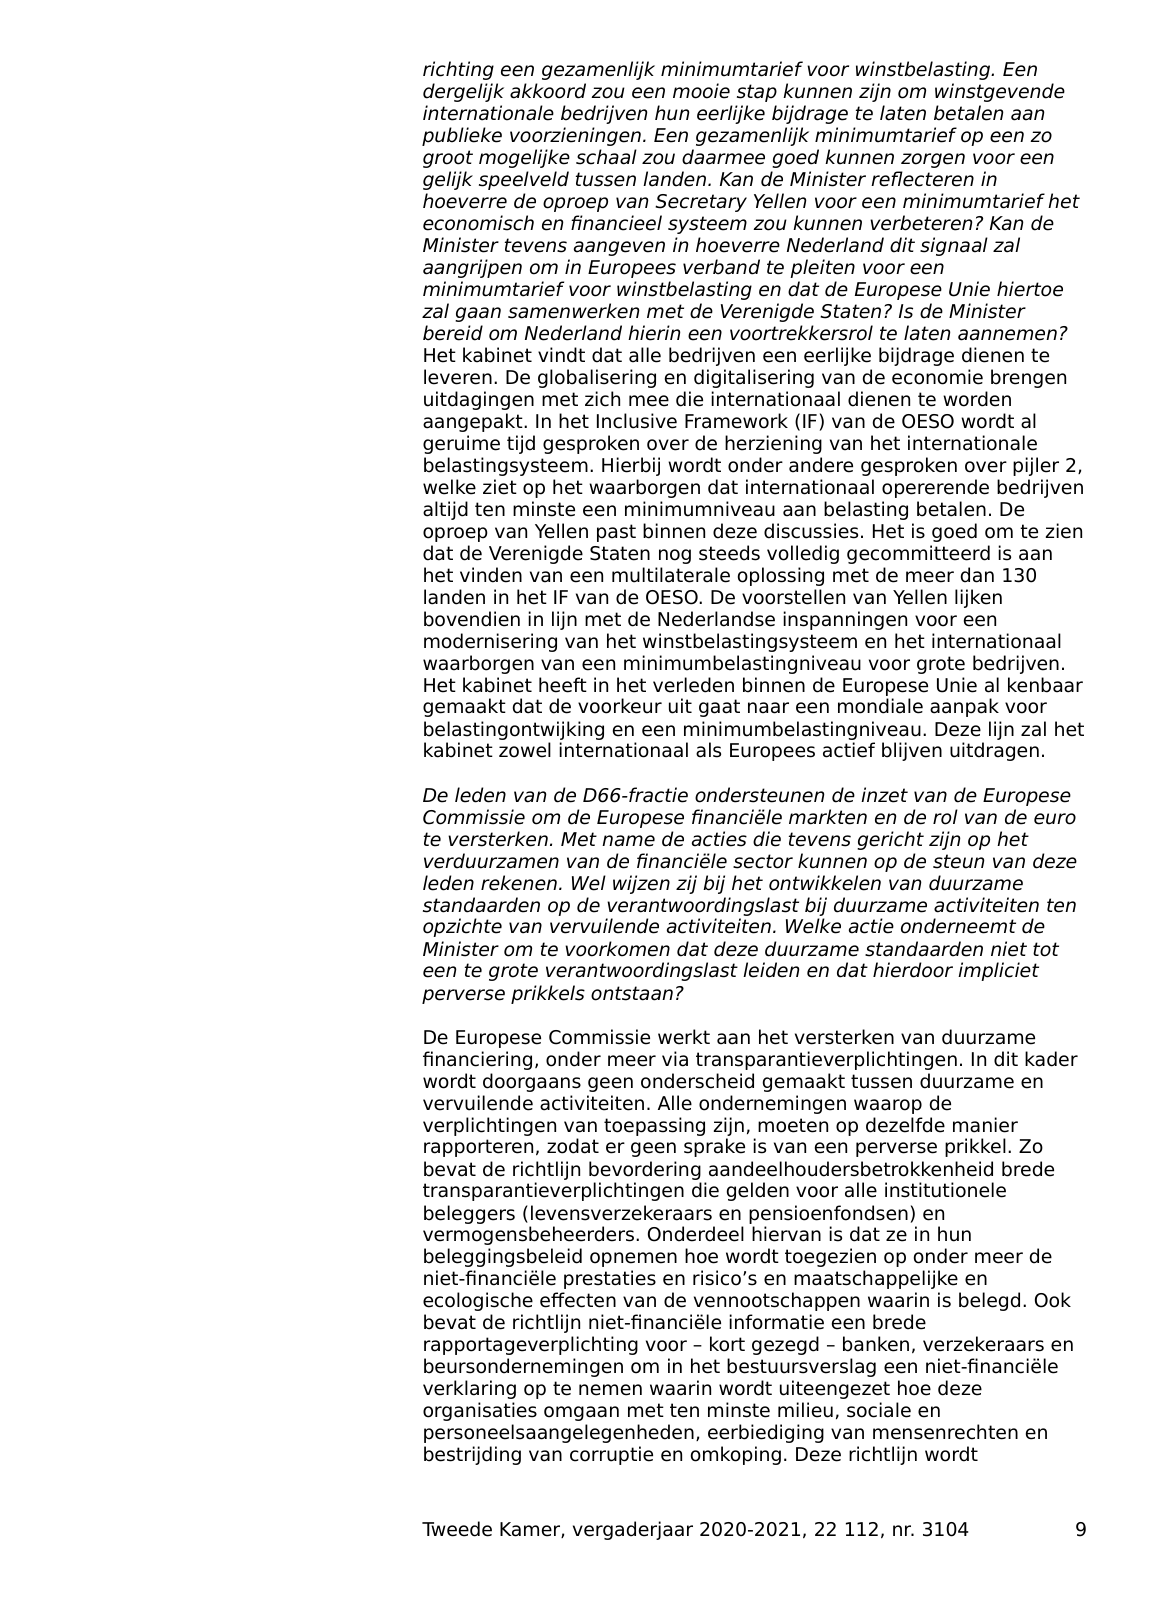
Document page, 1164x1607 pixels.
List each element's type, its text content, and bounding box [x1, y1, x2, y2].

text richting een gezamenlijk minimumtarief voor winstbelasting. Een dergelijk akkoord zou een mooie stap kunnen zijn om winstgevende internationale bedrijven hun eerlijke bijdrage te laten betalen aan publieke voorzieningen. Een gezamenlijk minimumtarief op een zo groot mogelijke schaal zou daarmee goed kunnen zorgen voor een gelijk speelveld tussen landen. Kan de Minister reflecteren in hoeverre de oproep van Secretary Yellen voor een minimumtarief het economisch en financieel systeem zou kunnen verbeteren? Kan de Minister tevens aangeven in hoeverre Nederland dit signaal zal aangrijpen om in Europees verband te pleiten voor een minimumtarief voor winstbelasting en dat de Europese Unie hiertoe zal gaan samenwerken met de Verenigde Staten? Is de Minister bereid om Nederland hierin een voortrekkersrol te laten aannemen? [422, 59, 1087, 345]
text De leden van de D66-fractie ondersteunen de inzet van de Europese Commissie om de Europese financiële markten en de rol van de euro te versterken. Met name de acties die tevens gericht zijn op het verduurzamen van de financiële sector kunnen op de steun van deze leden rekenen. Wel wijzen zij bij het ontwikkelen van duurzame standaarden op de verantwoordingslast bij duurzame activiteiten ten opzichte van vervuilende activiteiten. Welke actie onderneemt de Minister om te voorkomen dat deze duurzame standaarden niet tot een te grote verantwoordingslast leiden en dat hierdoor impliciet perverse prikkels ontstaan? [422, 784, 1087, 1004]
text De Europese Commissie werkt aan het versterken van duurzame financiering, onder meer via transparantieverplichtingen. In dit kader wordt doorgaans geen onderscheid gemaakt tussen duurzame en vervuilende activiteiten. Alle ondernemingen waarop de verplichtingen van toepassing zijn, moeten op dezelfde manier rapporteren, zodat er geen sprake is van een perverse prikkel. Zo bevat de richtlijn bevordering aandeelhoudersbetrokkenheid brede transparantieverplichtingen die gelden voor alle institutionele beleggers (levensverzekeraars en pensioenfondsen) en vermogensbeheerders. Onderdeel hiervan is dat ze in hun beleggingsbeleid opnemen hoe wordt toegezien op onder meer de niet-financiële prestaties en risico’s en maatschappelijke en ecologische effecten van de vennootschappen waarin is belegd. Ook bevat de richtlijn niet-financiële informatie een brede rapportageverplichting voor – kort gezegd – banken, verzekeraars en beursondernemingen om in het bestuursverslag een niet-financiële verklaring op te nemen waarin wordt uiteengezet hoe deze organisaties omgaan met ten minste milieu, sociale en personeelsaangelegenheden, eerbiediging van mensenrechten en bestrijding van corruptie en omkoping. Deze richtlijn wordt [422, 1027, 1087, 1466]
text Het kabinet vindt dat alle bedrijven een eerlijke bijdrage dienen te leveren. De globalisering en digitalisering van de economie brengen uitdagingen met zich mee die internationaal dienen te worden aangepakt. In het Inclusive Framework (IF) van de OESO wordt al geruime tijd gesproken over de herziening van het internationale belastingsysteem. Hierbij wordt onder andere gesproken over pijler 2, welke ziet op het waarborgen dat internationaal opererende bedrijven altijd ten minste een minimumniveau aan belasting betalen. De oproep van Yellen past binnen deze discussies. Het is goed om te zien dat de Verenigde Staten nog steeds volledig gecommitteerd is aan het vinden van een multilaterale oplossing met de meer dan 130 landen in het IF van de OESO. De voorstellen van Yellen lijken bovendien in lijn met de Nederlandse inspanningen voor een modernisering van het winstbelastingsysteem en het internationaal waarborgen van een minimumbelastingniveau voor grote bedrijven. Het kabinet heeft in het verleden binnen de Europese Unie al kenbaar gemaakt dat de voorkeur uit gaat naar een mondiale aanpak voor belastingontwijking en een minimumbelastingniveau. Deze lijn zal het kabinet zowel internationaal als Europees actief blijven uitdragen. [422, 345, 1087, 762]
